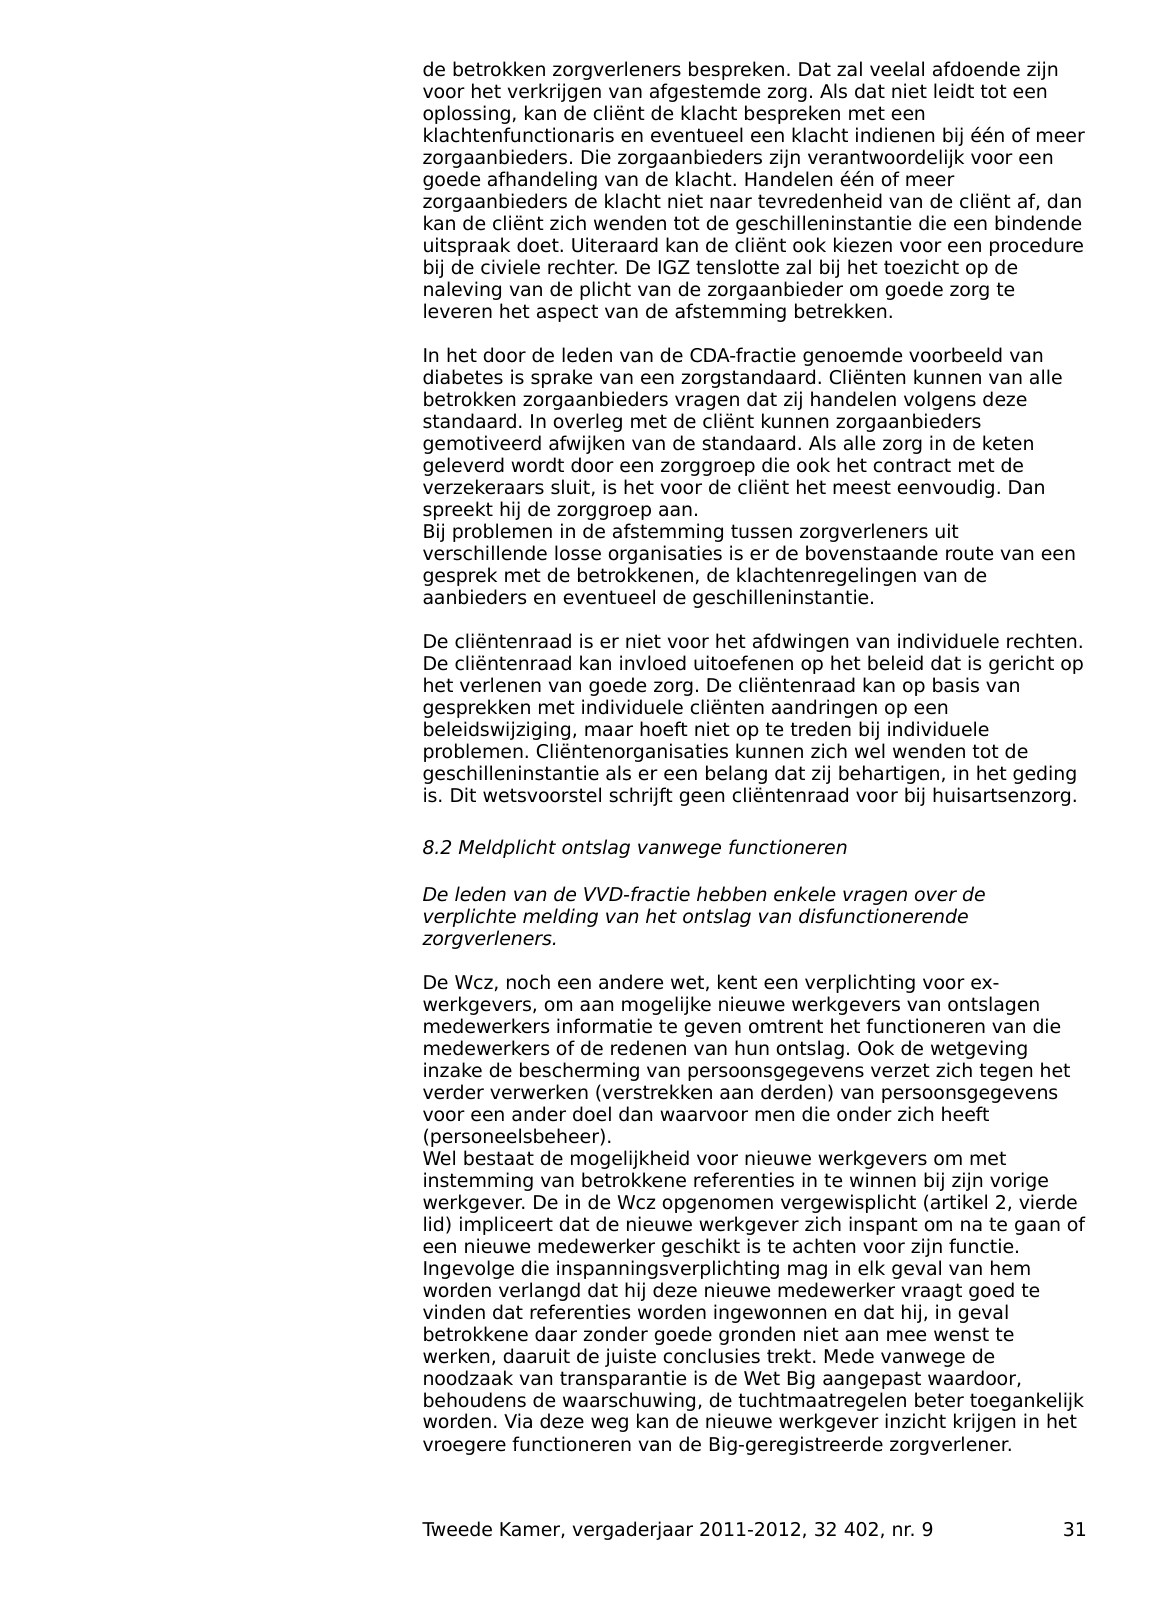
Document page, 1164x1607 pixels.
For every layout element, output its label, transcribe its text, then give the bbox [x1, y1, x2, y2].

subtitle 8.2 Meldplicht ontslag vanwege functioneren [422, 837, 1087, 859]
text de betrokken zorgverleners bespreken. Dat zal veelal afdoende zijn voor het verkrijgen van afgestemde zorg. Als dat niet leidt tot een oplossing, kan de cliënt de klacht bespreken met een klachtenfunctionaris en eventueel een klacht indienen bij één of meer zorgaanbieders. Die zorgaanbieders zijn verantwoordelijk voor een goede afhandeling van de klacht. Handelen één of meer zorgaanbieders de klacht niet naar tevredenheid van de cliënt af, dan kan de cliënt zich wenden tot de geschilleninstantie die een bindende uitspraak doet. Uiteraard kan de cliënt ook kiezen voor een procedure bij de civiele rechter. De IGZ tenslotte zal bij het toezicht op de naleving van de plicht van de zorgaanbieder om goede zorg te leveren het aspect van de afstemming betrekken. [422, 59, 1087, 323]
text In het door de leden van de CDA-fractie genoemde voorbeeld van diabetes is sprake van een zorgstandaard. Cliënten kunnen van alle betrokken zorgaanbieders vragen dat zij handelen volgens deze standaard. In overleg met de cliënt kunnen zorgaanbieders gemotiveerd afwijken van de standaard. Als alle zorg in de keten geleverd wordt door een zorggroep die ook het contract met de verzekeraars sluit, is het voor de cliënt het meest eenvoudig. Dan spreekt hij de zorggroep aan. [422, 345, 1087, 521]
text De cliëntenraad is er niet voor het afdwingen van individuele rechten. De cliëntenraad kan invloed uitoefenen op het beleid dat is gericht op het verlenen van goede zorg. De cliëntenraad kan op basis van gesprekken met individuele cliënten aandringen op een beleidswijziging, maar hoeft niet op te treden bij individuele problemen. Cliëntenorganisaties kunnen zich wel wenden tot de geschilleninstantie als er een belang dat zij behartigen, in het geding is. Dit wetsvoorstel schrijft geen cliëntenraad voor bij huisartsenzorg. [422, 631, 1087, 807]
text De Wcz, noch een andere wet, kent een verplichting voor ex-werkgevers, om aan mogelijke nieuwe werkgevers van ontslagen medewerkers informatie te geven omtrent het functioneren van die medewerkers of de redenen van hun ontslag. Ook de wetgeving inzake de bescherming van persoonsgegevens verzet zich tegen het verder verwerken (verstrekken aan derden) van persoonsgegevens voor een ander doel dan waarvoor men die onder zich heeft (personeelsbeheer). [422, 972, 1087, 1148]
text Bij problemen in de afstemming tussen zorgverleners uit verschillende losse organisaties is er de bovenstaande route van een gesprek met de betrokkenen, de klachtenregelingen van de aanbieders en eventueel de geschilleninstantie. [422, 521, 1087, 609]
text Wel bestaat de mogelijkheid voor nieuwe werkgevers om met instemming van betrokkene referenties in te winnen bij zijn vorige werkgever. De in de Wcz opgenomen vergewisplicht (artikel 2, vierde lid) impliceert dat de nieuwe werkgever zich inspant om na te gaan of een nieuwe medewerker geschikt is te achten voor zijn functie. Ingevolge die inspanningsverplichting mag in elk geval van hem worden verlangd dat hij deze nieuwe medewerker vraagt goed te vinden dat referenties worden ingewonnen en dat hij, in geval betrokkene daar zonder goede gronden niet aan mee wenst te werken, daaruit de juiste conclusies trekt. Mede vanwege de noodzaak van transparantie is de Wet Big aangepast waardoor, behoudens de waarschuwing, de tuchtmaatregelen beter toegankelijk worden. Via deze weg kan de nieuwe werkgever inzicht krijgen in het vroegere functioneren van de Big-geregistreerde zorgverlener. [422, 1148, 1087, 1455]
text De leden van de VVD-fractie hebben enkele vragen over de verplichte melding van het ontslag van disfunctionerende zorgverleners. [422, 884, 1087, 950]
